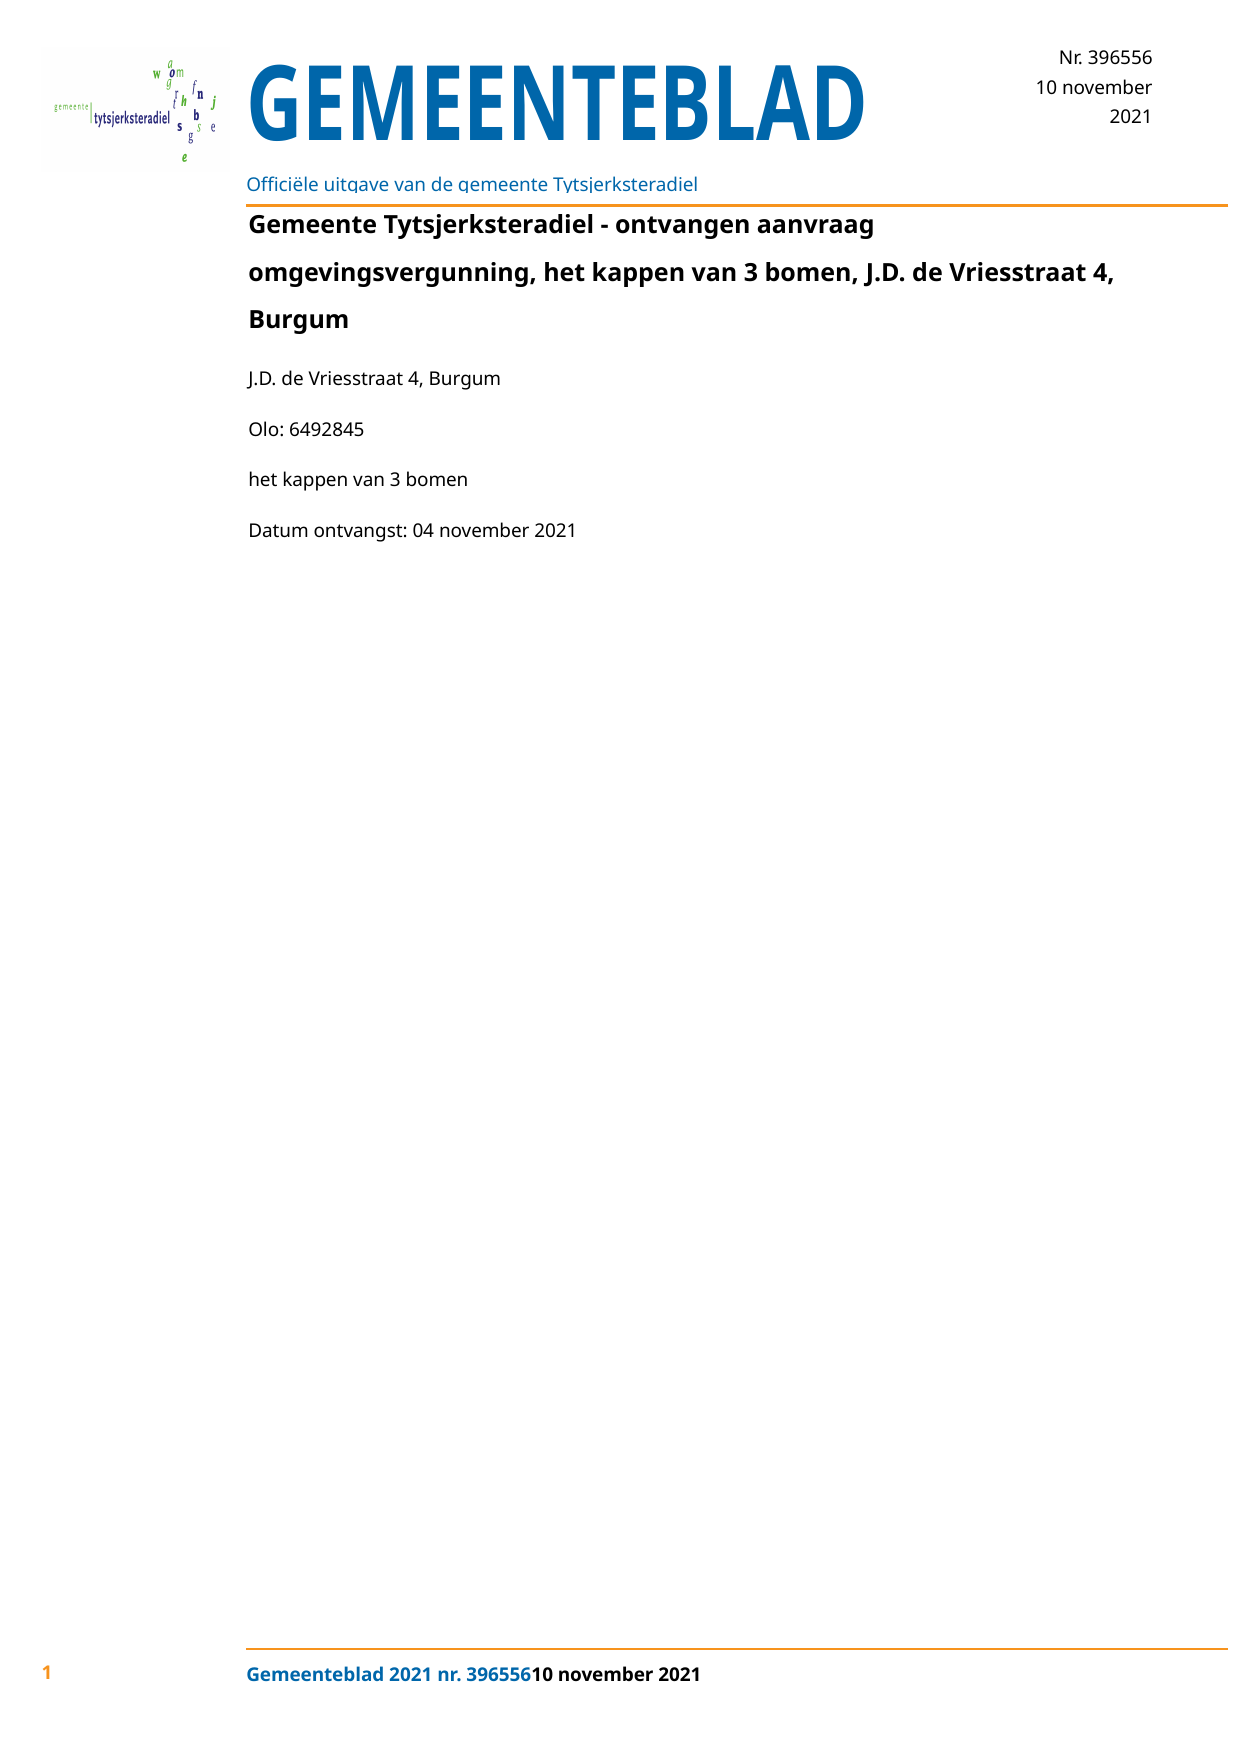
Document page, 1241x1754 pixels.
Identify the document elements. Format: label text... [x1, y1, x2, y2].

text J.D. de Vriesstraat 4, Burgum [248, 366, 1152, 391]
text Gemeente Tytsjerksteradiel - ontvangen aanvraag omgevingsvergunning, het kappen van 3 bomen, J.D. de Vriesstraat 4, Burgum [248, 207, 1152, 336]
text het kappen van 3 bomen [248, 466, 1152, 492]
text Datum ontvangst: 04 november 2021 [248, 517, 1152, 542]
picture [41, 47, 231, 172]
text Olo: 6492845 [248, 416, 1152, 442]
